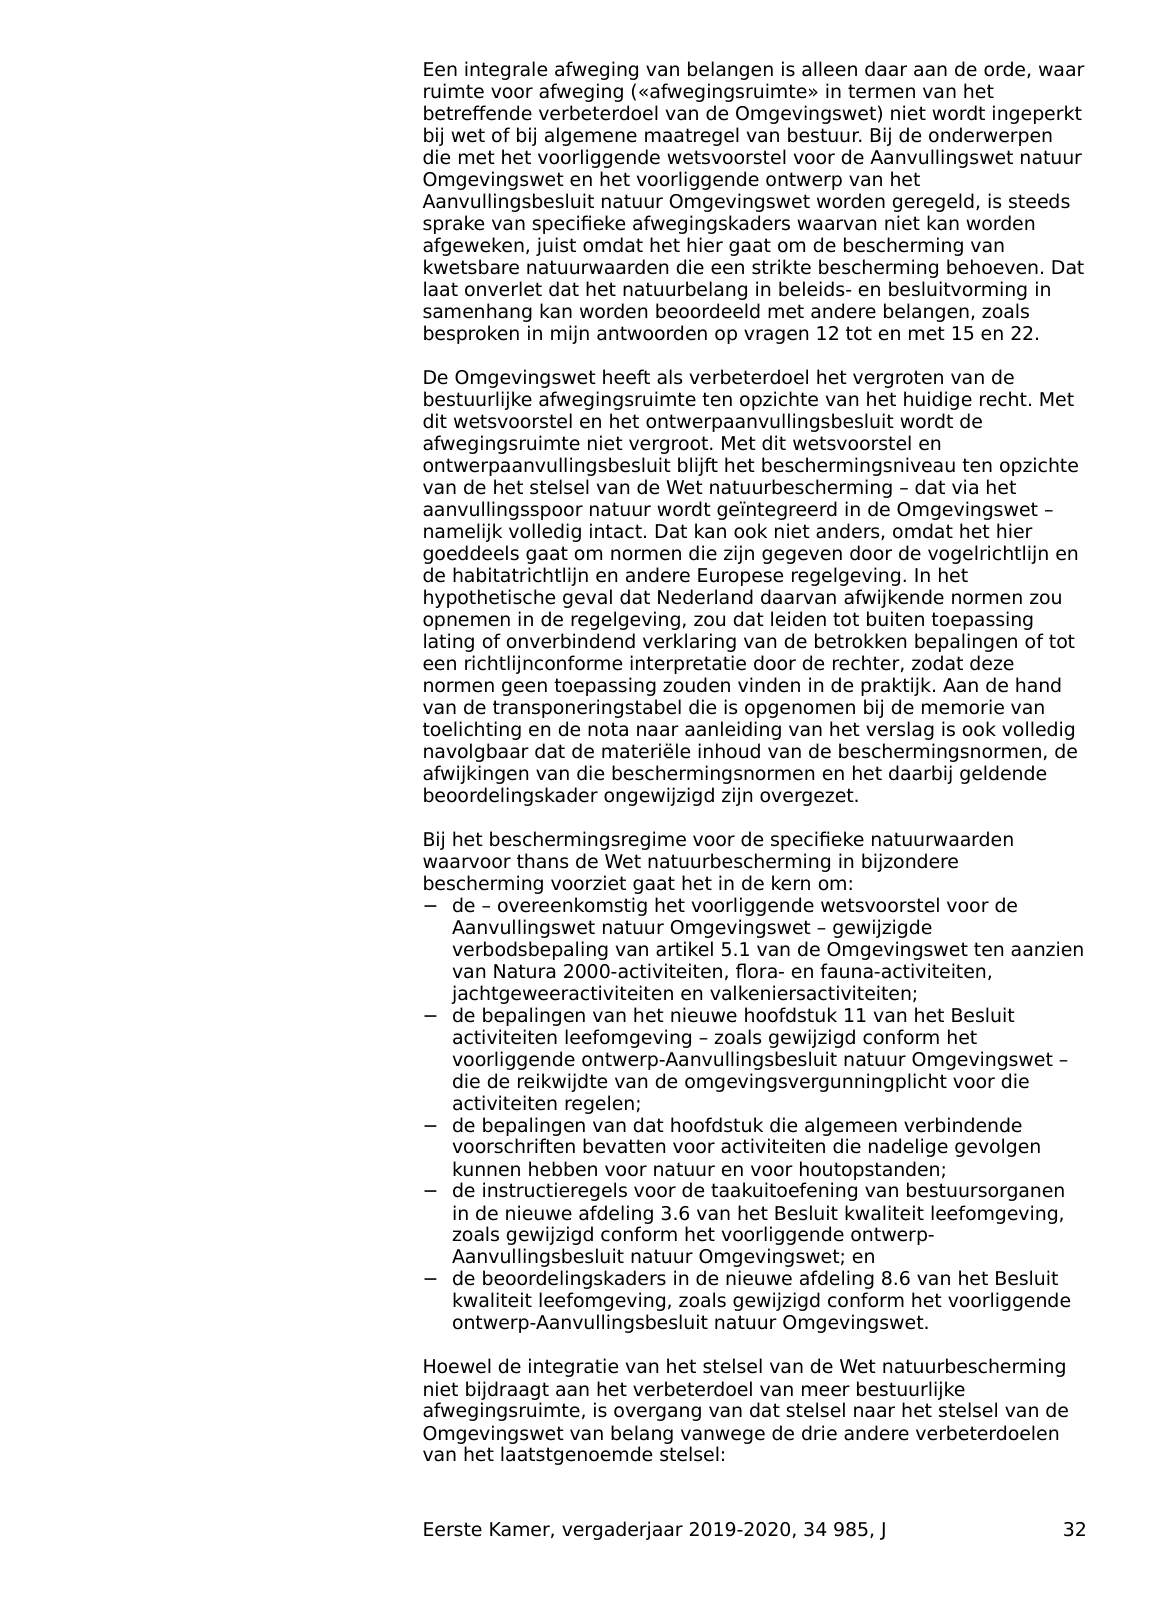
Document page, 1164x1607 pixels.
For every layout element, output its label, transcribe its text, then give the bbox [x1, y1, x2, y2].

text − de bepalingen van het nieuwe hoofdstuk 11 van het Besluit activiteiten leefomgeving – zoals gewijzigd conform het voorliggende ontwerp-Aanvullingsbesluit natuur Omgevingswet – die de reikwijdte van de omgevingsvergunningplicht voor die activiteiten regelen; [422, 1004, 1087, 1114]
text Hoewel de integratie van het stelsel van de Wet natuurbescherming niet bijdraagt aan het verbeterdoel van meer bestuurlijke afwegingsruimte, is overgang van dat stelsel naar het stelsel van de Omgevingswet van belang vanwege de drie andere verbeterdoelen van het laatstgenoemde stelsel: [422, 1356, 1087, 1466]
text Bij het beschermingsregime voor de specifieke natuurwaarden waarvoor thans de Wet natuurbescherming in bijzondere bescherming voorziet gaat het in de kern om: [422, 829, 1087, 895]
text Een integrale afweging van belangen is alleen daar aan de orde, waar ruimte voor afweging («afwegingsruimte» in termen van het betreffende verbeterdoel van de Omgevingswet) niet wordt ingeperkt bij wet of bij algemene maatregel van bestuur. Bij de onderwerpen die met het voorliggende wetsvoorstel voor de Aanvullingswet natuur Omgevingswet en het voorliggende ontwerp van het Aanvullingsbesluit natuur Omgevingswet worden geregeld, is steeds sprake van specifieke afwegingskaders waarvan niet kan worden afgeweken, juist omdat het hier gaat om de bescherming van kwetsbare natuurwaarden die een strikte bescherming behoeven. Dat laat onverlet dat het natuurbelang in beleids- en besluitvorming in samenhang kan worden beoordeeld met andere belangen, zoals besproken in mijn antwoorden op vragen 12 tot en met 15 en 22. [422, 59, 1087, 345]
text − de instructieregels voor de taakuitoefening van bestuursorganen in de nieuwe afdeling 3.6 van het Besluit kwaliteit leefomgeving, zoals gewijzigd conform het voorliggende ontwerp-Aanvullingsbesluit natuur Omgevingswet; en [422, 1180, 1087, 1268]
text De Omgevingswet heeft als verbeterdoel het vergroten van de bestuurlijke afwegingsruimte ten opzichte van het huidige recht. Met dit wetsvoorstel en het ontwerpaanvullingsbesluit wordt de afwegingsruimte niet vergroot. Met dit wetsvoorstel en ontwerpaanvullingsbesluit blijft het beschermingsniveau ten opzichte van de het stelsel van de Wet natuurbescherming – dat via het aanvullingsspoor natuur wordt geïntegreerd in de Omgevingswet – namelijk volledig intact. Dat kan ook niet anders, omdat het hier goeddeels gaat om normen die zijn gegeven door de vogelrichtlijn en de habitatrichtlijn en andere Europese regelgeving. In het hypothetische geval dat Nederland daarvan afwijkende normen zou opnemen in de regelgeving, zou dat leiden tot buiten toepassing lating of onverbindend verklaring van de betrokken bepalingen of tot een richtlijnconforme interpretatie door de rechter, zodat deze normen geen toepassing zouden vinden in de praktijk. Aan de hand van de transponeringstabel die is opgenomen bij de memorie van toelichting en de nota naar aanleiding van het verslag is ook volledig navolgbaar dat de materiële inhoud van de beschermingsnormen, de afwijkingen van die beschermingsnormen en het daarbij geldende beoordelingskader ongewijzigd zijn overgezet. [422, 367, 1087, 807]
text − de beoordelingskaders in de nieuwe afdeling 8.6 van het Besluit kwaliteit leefomgeving, zoals gewijzigd conform het voorliggende ontwerp-Aanvullingsbesluit natuur Omgevingswet. [422, 1268, 1087, 1334]
text − de – overeenkomstig het voorliggende wetsvoorstel voor de Aanvullingswet natuur Omgevingswet – gewijzigde verbodsbepaling van artikel 5.1 van de Omgevingswet ten aanzien van Natura 2000-activiteiten, flora- en fauna-activiteiten, jachtgeweeractiviteiten en valkeniersactiviteiten; [422, 895, 1087, 1004]
text − de bepalingen van dat hoofdstuk die algemeen verbindende voorschriften bevatten voor activiteiten die nadelige gevolgen kunnen hebben voor natuur en voor houtopstanden; [422, 1114, 1087, 1180]
